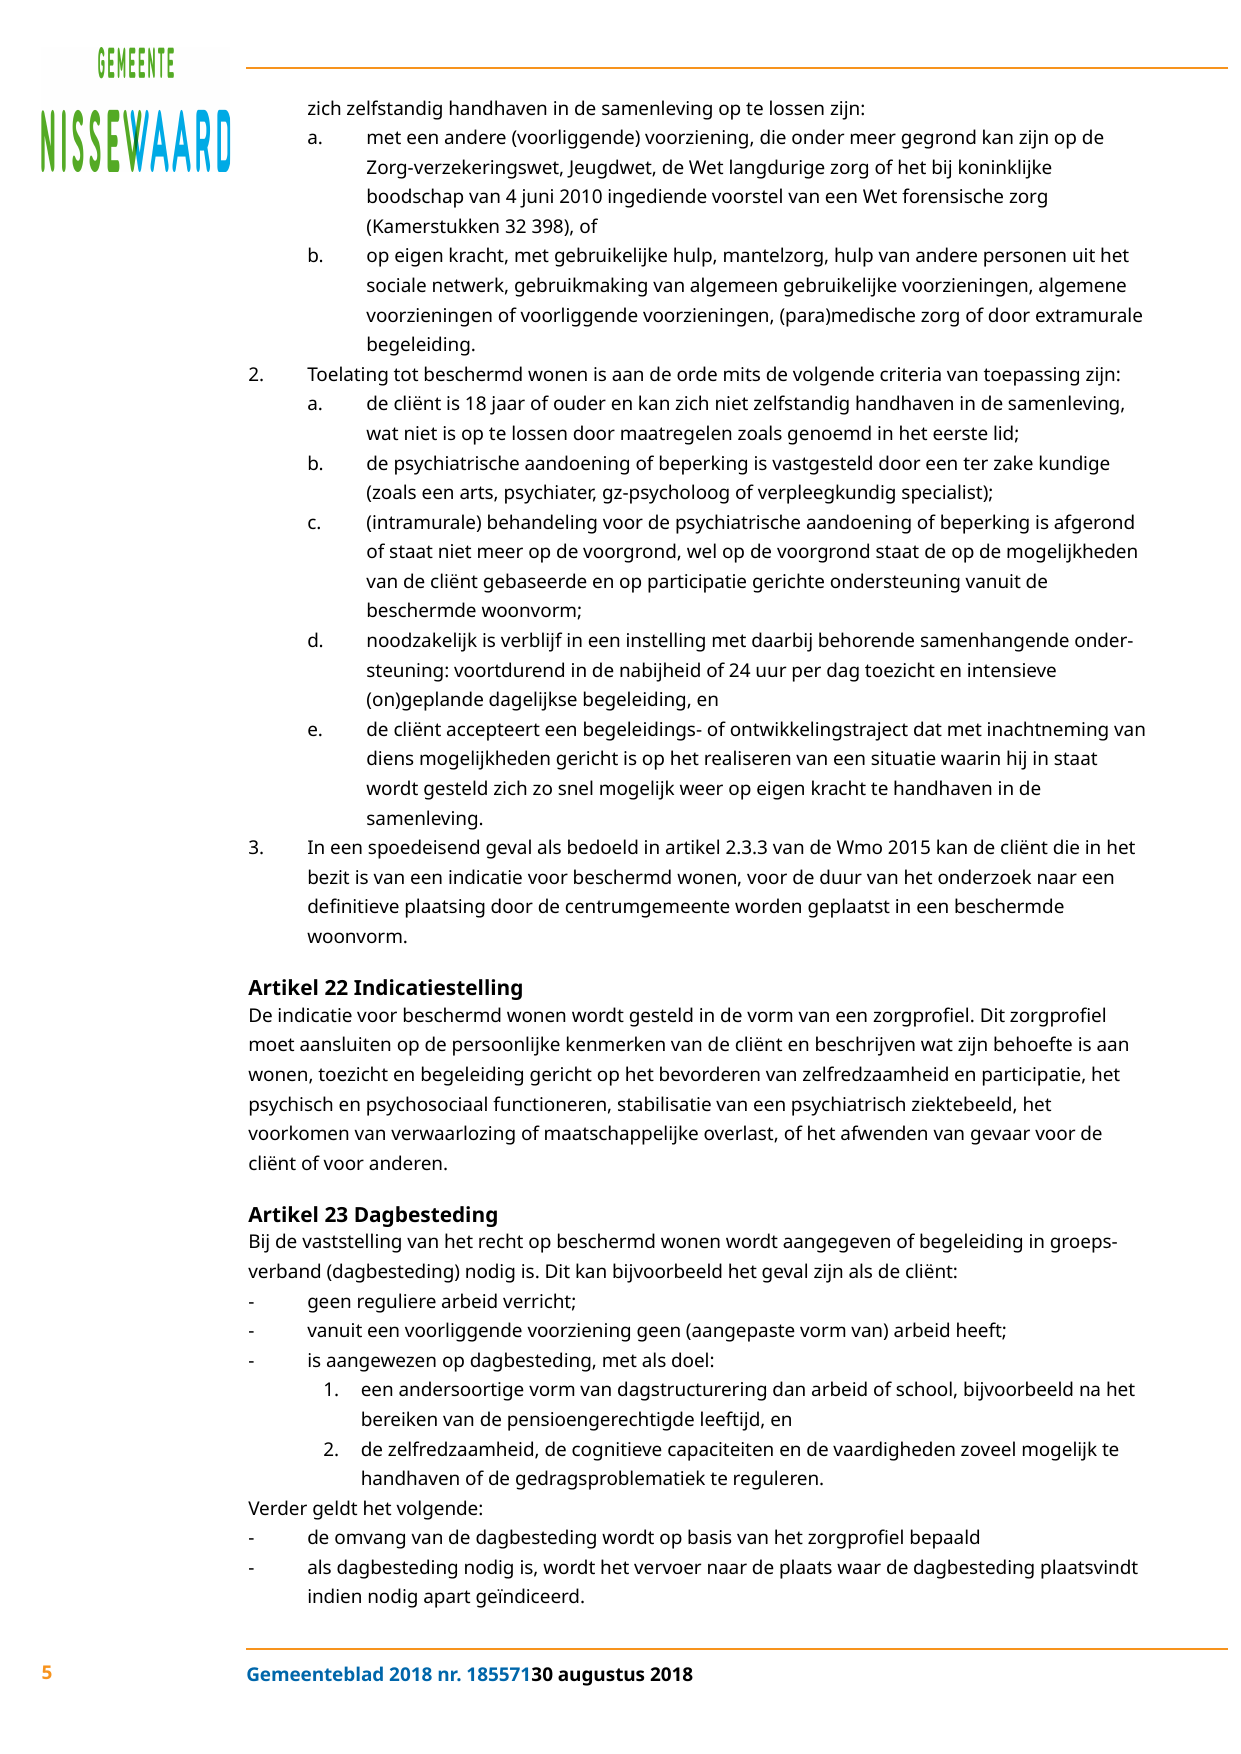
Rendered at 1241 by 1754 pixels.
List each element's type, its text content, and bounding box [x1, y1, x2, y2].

picture [200, 151, 206, 172]
list de cliënt accepteert een begeleidings- of ontwikkelingstraject dat met inachtneming van diens mogelijkheden gericht is op het realiseren van een situatie waarin hij in staat wordt gesteld zich zo snel mogelijk weer op eigen kracht te handhaven in de samenleving. [307, 716, 1152, 831]
picture [176, 157, 187, 172]
picture [154, 157, 165, 172]
text Verder geldt het volgende: [248, 1495, 1152, 1521]
list is aangewezen op dagbesteding, met als doel: [248, 1347, 1152, 1373]
text De indicatie voor beschermd wonen wordt gesteld in de vorm van een zorgprofiel. Dit zorgprofiel moet aansluiten op de persoonlijke kenmerken van de cliënt en beschrijven wat zijn behoefte is aan wonen, toezicht en begeleiding gericht op het bevorderen van zelfredzaamheid en participatie, het psychisch en psychosociaal functioneren, stabilisatie van een psychiatrisch ziektebeeld, het voorkomen van verwaarlozing of maatschappelijke overlast, of het afwenden van gevaar voor de cliënt of voor anderen. [248, 1002, 1152, 1176]
list Toelating tot beschermd wonen is aan de orde mits de volgende criteria van toepassing zijn: [248, 361, 1152, 387]
list de zelfredzaamheid, de cognitieve capaciteiten en de vaardigheden zoveel mogelijk te handhaven of de gedragsproblematiek te reguleren. [323, 1436, 1152, 1491]
list zich zelfstandig handhaven in de samenleving op te lossen zijn: [248, 95, 1152, 121]
list met een andere (voorliggende) voorziening, die onder meer gegrond kan zijn op de Zorg-verzekeringswet, Jeugdwet, de Wet langdurige zorg of het bij koninklijke boodschap van 4 juni 2010 ingediende voorstel van een Wet forensische zorg (Kamerstukken 32 398), of [307, 124, 1152, 239]
list de omvang van de dagbesteding wordt op basis van het zorgprofiel bepaald [248, 1524, 1152, 1550]
text Artikel 22 Indicatiestelling [248, 973, 1152, 1002]
text Artikel 23 Dagbesteding [248, 1200, 1152, 1229]
list op eigen kracht, met gebruikelijke hulp, mantelzorg, hulp van andere personen uit het sociale netwerk, gebruikmaking van algemeen gebruikelijke voorzieningen, algemene voorzieningen of voorliggende voorzieningen, (para)medische zorg of door extramurale begeleiding. [307, 243, 1152, 357]
list (intramurale) behandeling voor de psychiatrische aandoening of beperking is afgerond of staat niet meer op de voorgrond, wel op de voorgrond staat de op de mogelijkheden van de cliënt gebaseerde en op participatie gerichte ondersteuning vanuit de beschermde woonvorm; [307, 509, 1152, 623]
list als dagbesteding nodig is, wordt het vervoer naar de plaats waar de dagbesteding plaatsvindt indien nodig apart geïndiceerd. [248, 1554, 1152, 1609]
list In een spoedeisend geval als bedoeld in artikel 2.3.3 van de Wmo 2015 kan de cliënt die in het bezit is van een indicatie voor beschermd wonen, voor de duur van het onderzoek naar een definitieve plaatsing door de centrumgemeente worden geplaatst in een beschermde woonvorm. [248, 834, 1152, 949]
list geen reguliere arbeid verricht; [248, 1288, 1152, 1314]
picture [222, 122, 227, 160]
list een andersoortige vorm van dagstructurering dan arbeid of school, bijvoorbeeld na het bereiken van de pensioengerechtigde leeftijd, en [323, 1377, 1152, 1432]
picture [201, 122, 206, 138]
text Bij de vaststelling van het recht op beschermd wonen wordt aangegeven of begeleiding in groeps-verband (dagbesteding) nodig is. Dit kan bijvoorbeeld het geval zijn als de cliënt: [248, 1229, 1152, 1284]
list vanuit een voorliggende voorziening geen (aangepaste vorm van) arbeid heeft; [248, 1317, 1152, 1343]
list de psychiatrische aandoening of beperking is vastgesteld door een ter zake kundige (zoals een arts, psychiater, gz-psycholoog of verpleegkundig specialist); [307, 450, 1152, 505]
list de cliënt is 18 jaar of ouder en kan zich niet zelfstandig handhaven in de samenleving, wat niet is op te lossen door maatregelen zoals genoemd in het eerste lid; [307, 391, 1152, 446]
list noodzakelijk is verblijf in een instelling met daarbij behorende samenhangende onder-steuning: voortdurend in de nabijheid of 24 uur per dag toezicht en intensieve (on)geplande dagelijkse begeleiding, en [307, 627, 1152, 712]
picture [41, 47, 231, 172]
